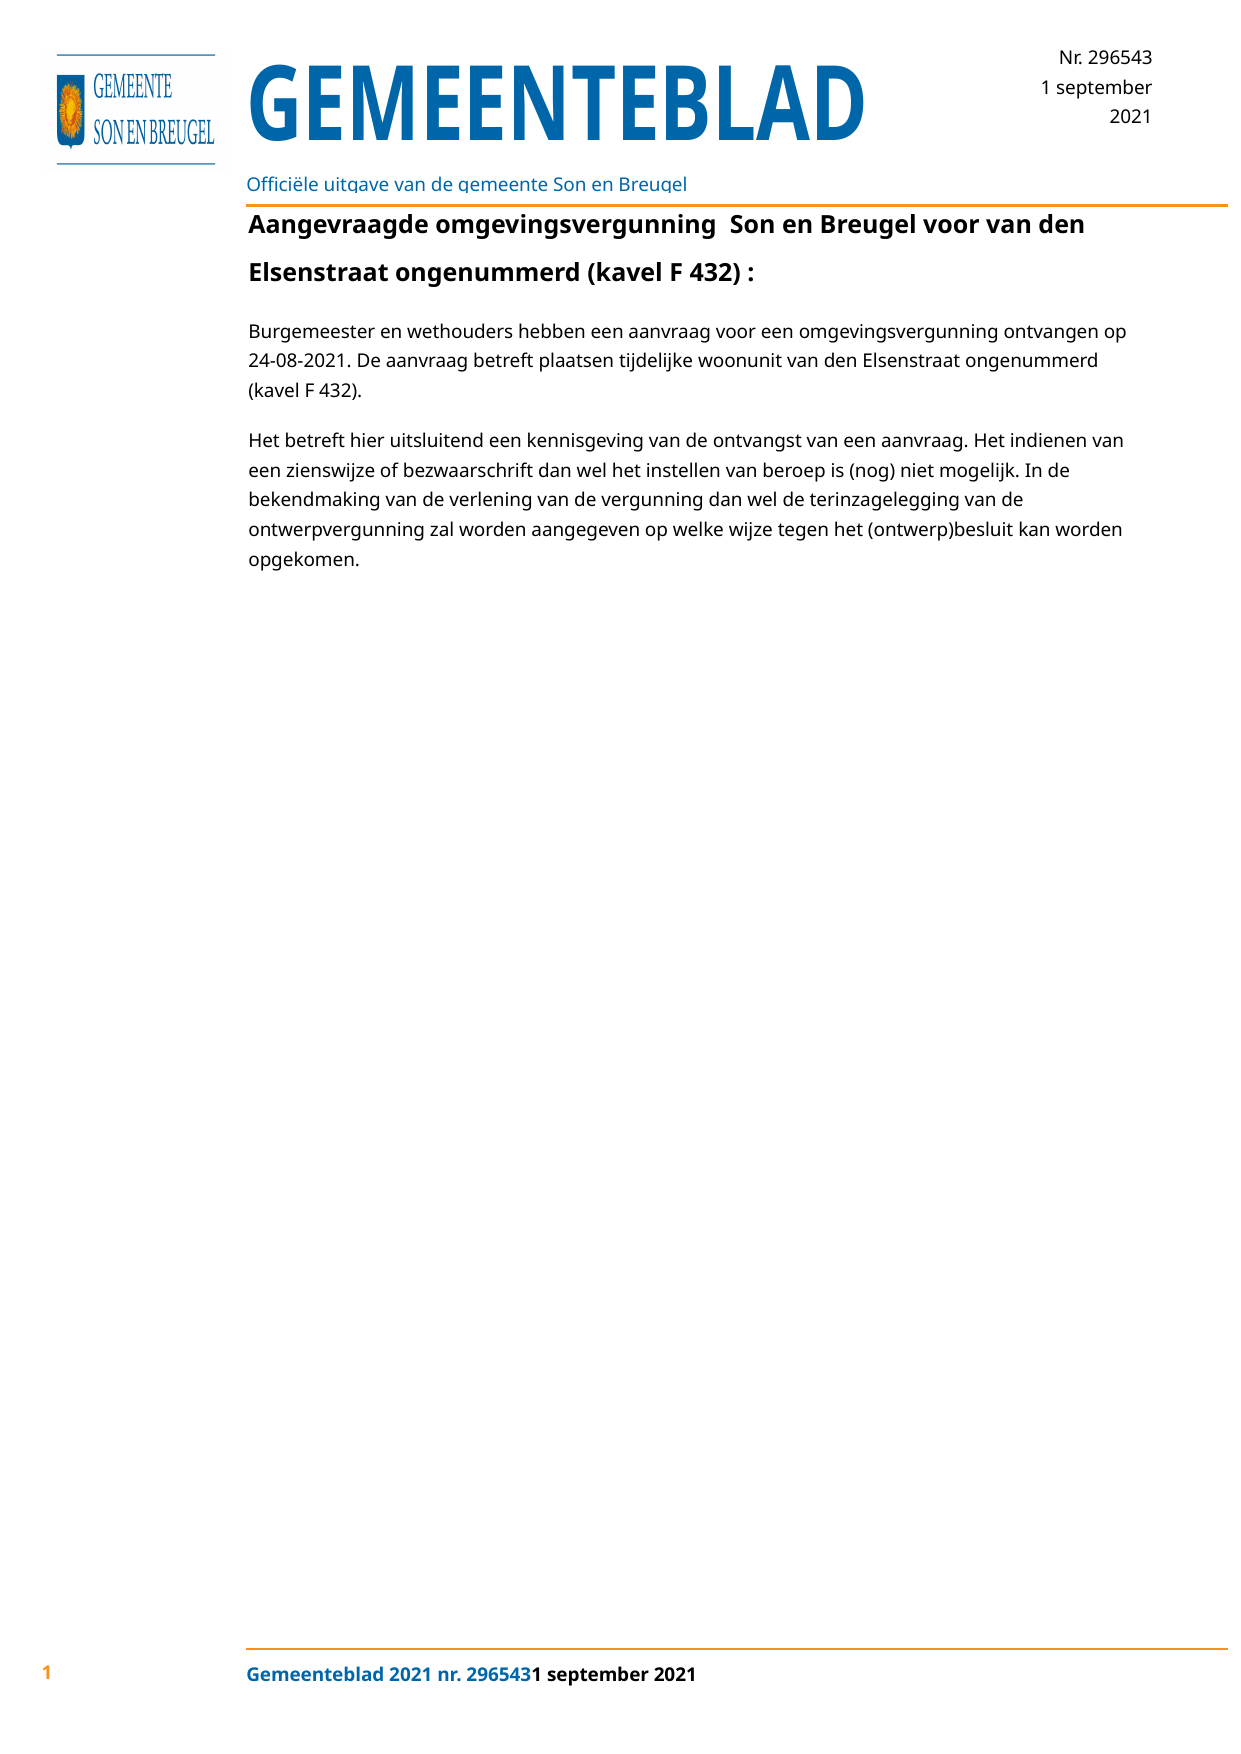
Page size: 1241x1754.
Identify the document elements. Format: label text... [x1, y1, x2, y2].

picture [41, 47, 231, 172]
text Burgemeester en wethouders hebben een aanvraag voor een omgevingsvergunning ontvangen op 24-08-2021. De aanvraag betreft plaatsen tijdelijke woonunit van den Elsenstraat ongenummerd (kavel F 432). [248, 318, 1152, 403]
text Het betreft hier uitsluitend een kennisgeving van de ontvangst van een aanvraag. Het indienen van een zienswijze of bezwaarschrift dan wel het instellen van beroep is (nog) niet mogelijk. In de bekendmaking van de verlening van de vergunning dan wel de terinzagelegging van de ontwerpvergunning zal worden aangegeven op welke wijze tegen het (ontwerp)besluit kan worden opgekomen. [248, 427, 1152, 572]
text Aangevraagde omgevingsvergunning Son en Breugel voor van den Elsenstraat ongenummerd (kavel F 432) : [248, 207, 1152, 288]
